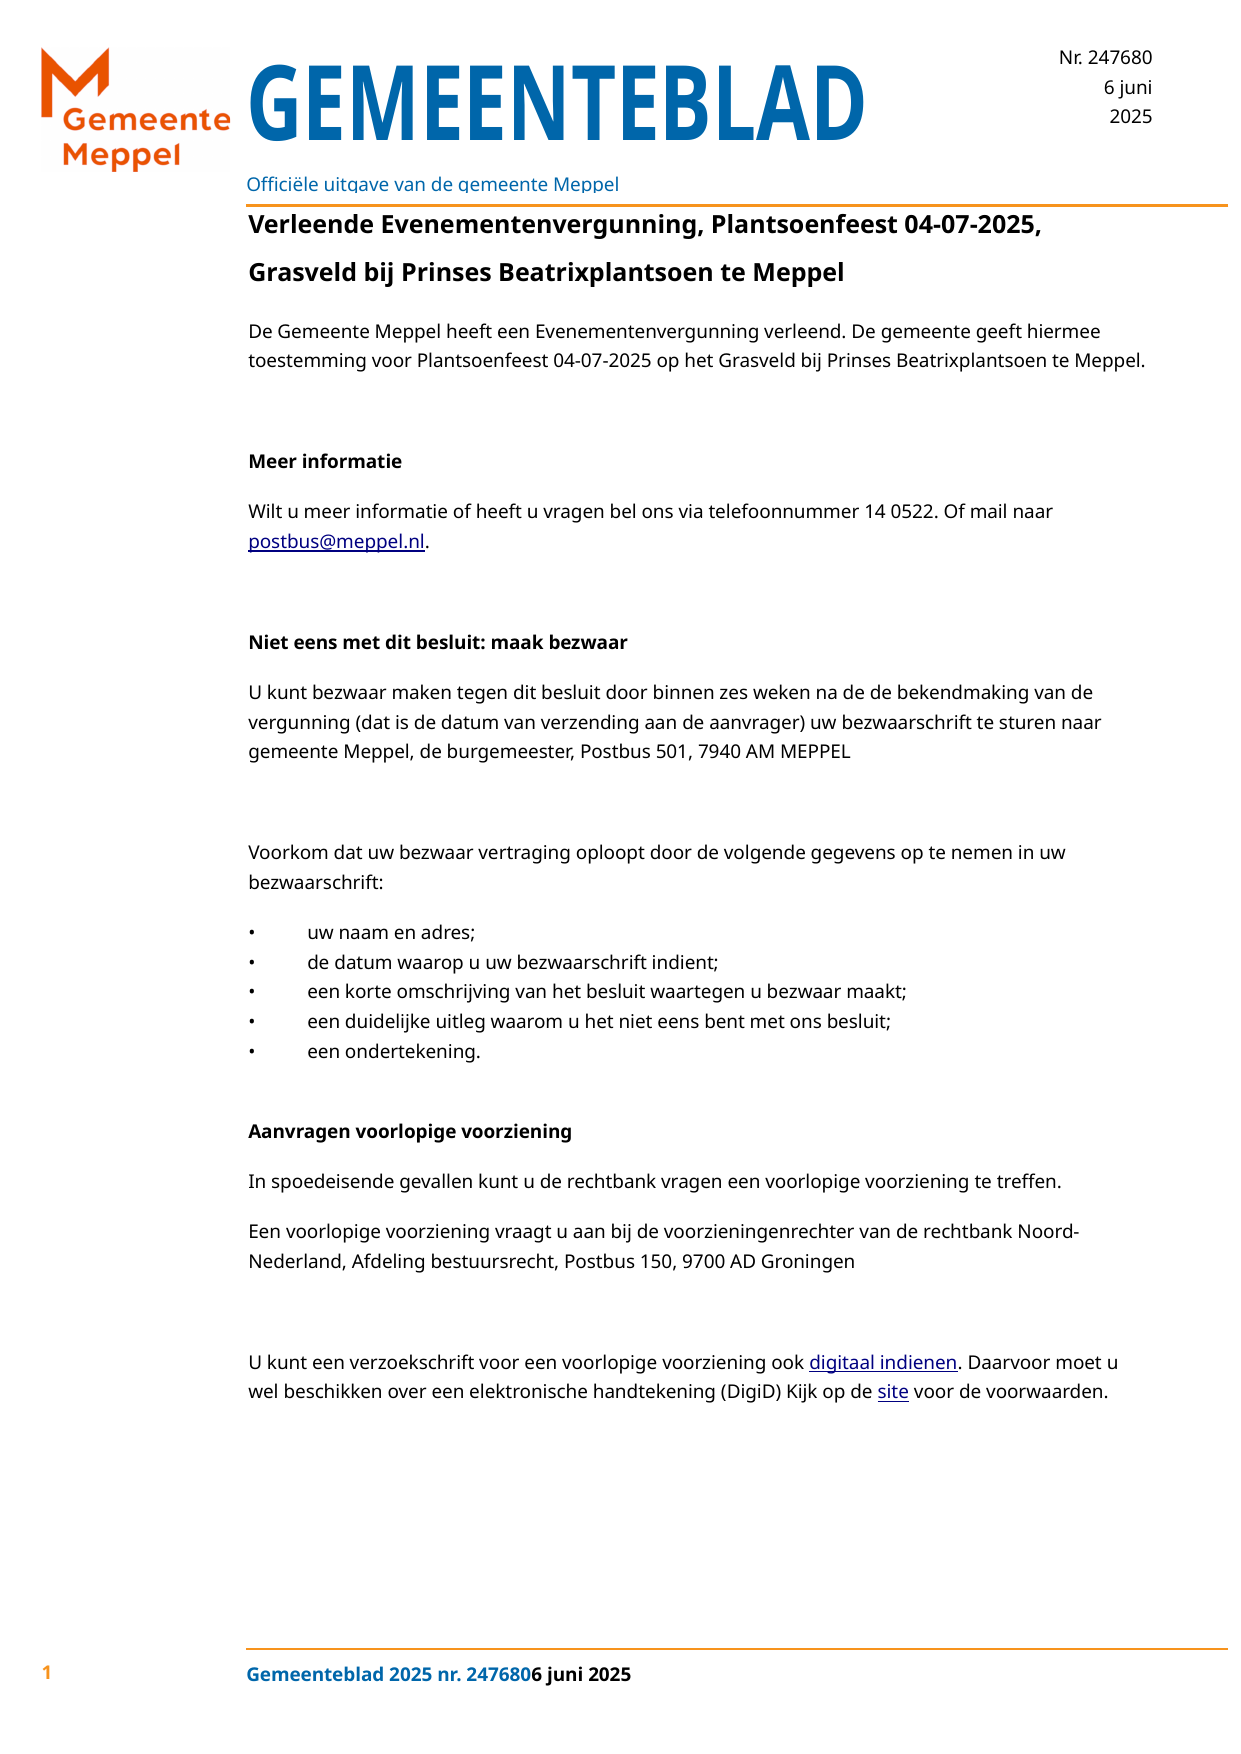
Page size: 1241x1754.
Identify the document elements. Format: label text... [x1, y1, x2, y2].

text De Gemeente Meppel heeft een Evenementenvergunning verleend. De gemeente geeft hiermee toestemming voor Plantsoenfeest 04-07-2025 op het Grasveld bij Prinses Beatrixplantsoen te Meppel. [248, 318, 1152, 373]
text Wilt u meer informatie of heeft u vragen bel ons via telefoonnummer 14 0522. Of mail naar postbus@meppel.nl. [248, 499, 1152, 554]
text Een voorlopige voorziening vraagt u aan bij de voorzieningenrechter van de rechtbank Noord-Nederland, Afdeling bestuursrecht, Postbus 150, 9700 AD Groningen [248, 1219, 1152, 1274]
text Meer informatie [248, 448, 1152, 474]
list een ondertekening. [248, 1038, 1152, 1064]
text In spoedeisende gevallen kunt u de rechtbank vragen een voorlopige voorziening te treffen. [248, 1168, 1152, 1194]
text U kunt een verzoekschrift voor een voorlopige voorziening ook digitaal indienen. Daarvoor moet u wel beschikken over een elektronische handtekening (DigiD) Kijk op de site voor de voorwaarden. [248, 1349, 1152, 1404]
text U kunt bezwaar maken tegen dit besluit door binnen zes weken na de de bekendmaking van de vergunning (dat is de datum van verzending aan de aanvrager) uw bezwaarschrift te sturen naar gemeente Meppel, de burgemeester, Postbus 501, 7940 AM MEPPEL [248, 679, 1152, 764]
list een duidelijke uitleg waarom u het niet eens bent met ons besluit; [248, 1008, 1152, 1034]
text Voorkom dat uw bezwaar vertraging oploopt door de volgende gegevens op te nemen in uw bezwaarschrift: [248, 839, 1152, 895]
list uw naam en adres; [248, 919, 1152, 945]
text Verleende Evenementenvergunning, Plantsoenfeest 04-07-2025, Grasveld bij Prinses Beatrixplantsoen te Meppel [248, 207, 1152, 288]
text Aanvragen voorlopige voorziening [248, 1118, 1152, 1144]
list een korte omschrijving van het besluit waartegen u bezwaar maakt; [248, 979, 1152, 1004]
text Niet eens met dit besluit: maak bezwaar [248, 629, 1152, 655]
list de datum waarop u uw bezwaarschrift indient; [248, 949, 1152, 975]
picture [41, 47, 231, 172]
